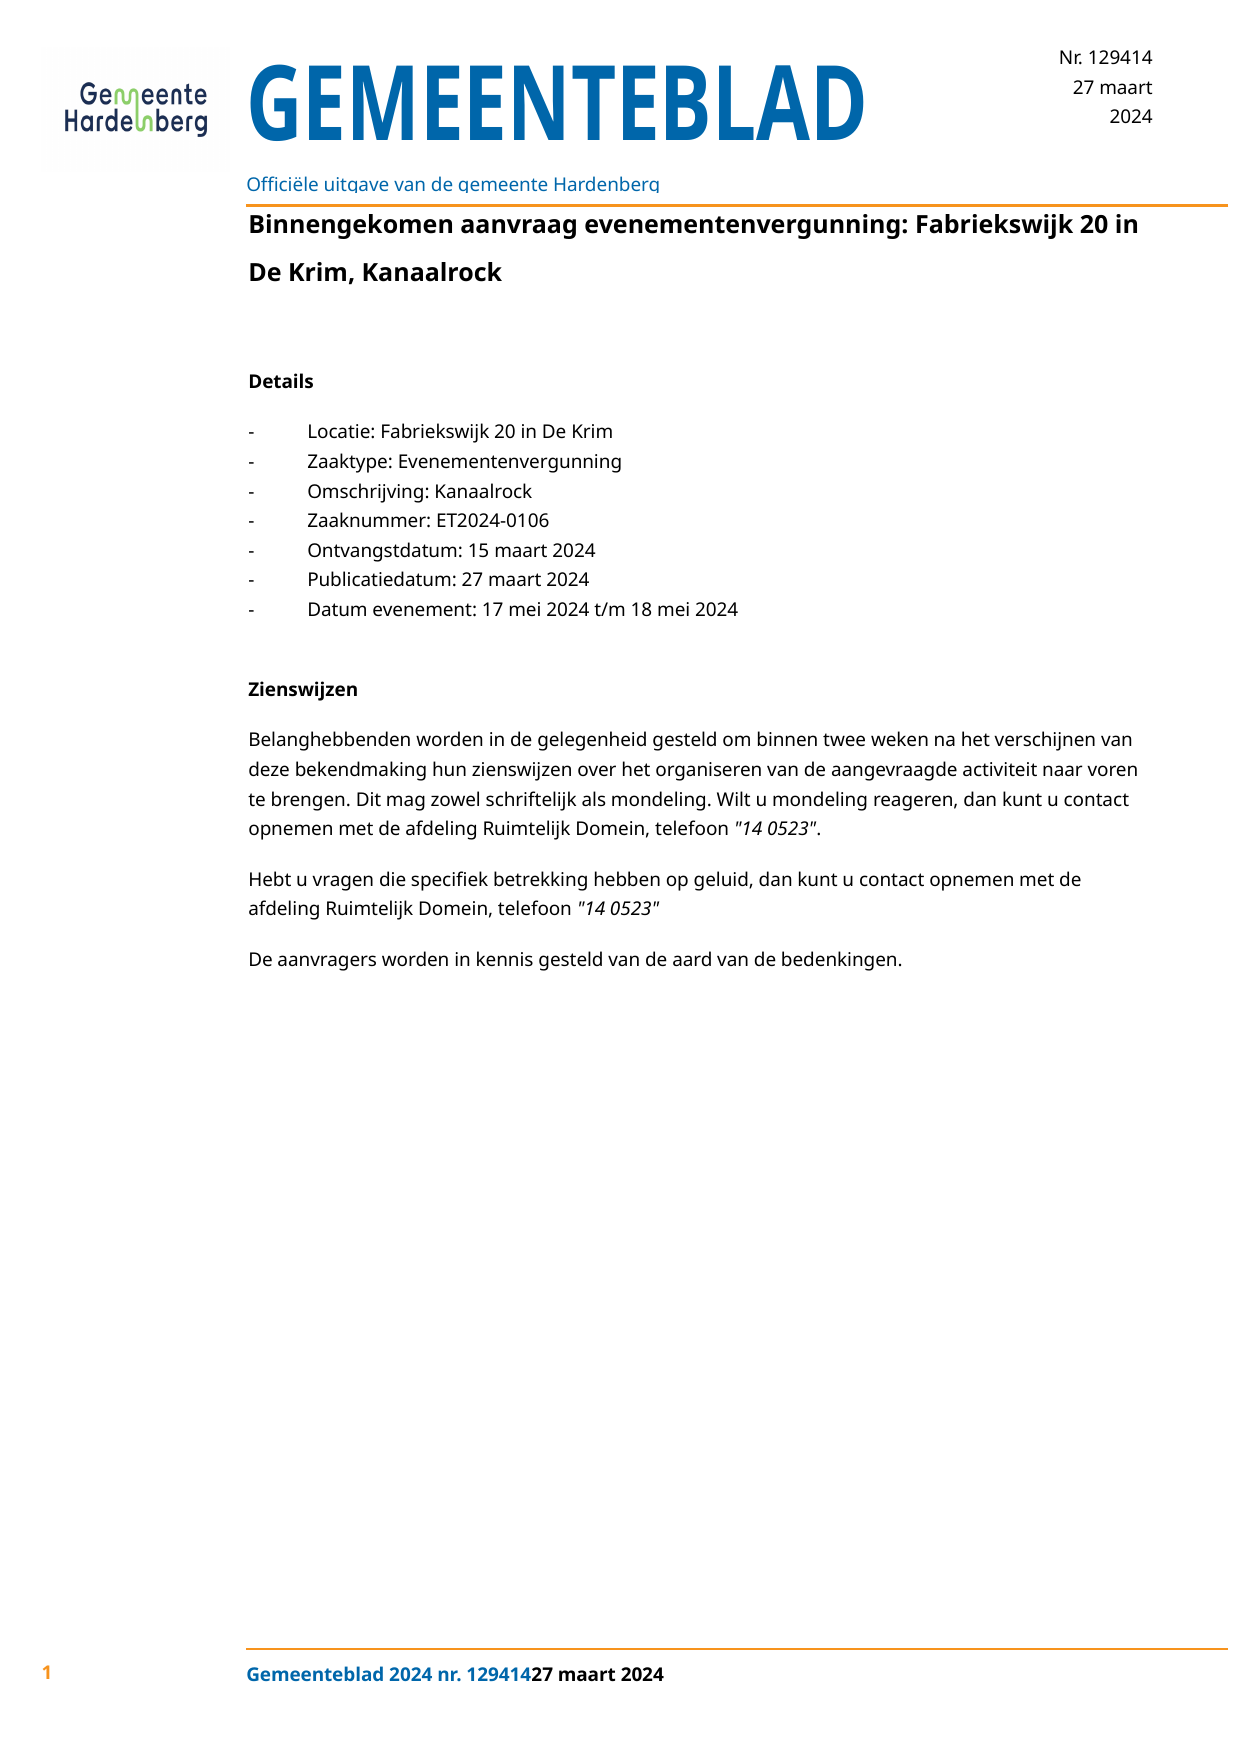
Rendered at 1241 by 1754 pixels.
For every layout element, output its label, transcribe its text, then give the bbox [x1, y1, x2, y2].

text Belanghebbenden worden in de gelegenheid gesteld om binnen twee weken na het verschijnen van deze bekendmaking hun zienswijzen over het organiseren van de aangevraagde activiteit naar voren te brengen. Dit mag zowel schriftelijk als mondeling. Wilt u mondeling reageren, dan kunt u contact opnemen met de afdeling Ruimtelijk Domein, telefoon "14 0523". [248, 727, 1152, 841]
text Zienswijzen [248, 676, 1152, 702]
list Zaaknummer: ET2024-0106 [248, 507, 1152, 533]
text Details [248, 368, 1152, 394]
list Zaaktype: Evenementenvergunning [248, 448, 1152, 474]
list Omschrijving: Kanaalrock [248, 478, 1152, 504]
list Publicatiedatum: 27 maart 2024 [248, 567, 1152, 592]
list Ontvangstdatum: 15 maart 2024 [248, 537, 1152, 563]
list Locatie: Fabriekswijk 20 in De Krim [248, 419, 1152, 444]
text De aanvragers worden in kennis gesteld van de aard van de bedenkingen. [248, 946, 1152, 972]
text Binnengekomen aanvraag evenementenvergunning: Fabriekswijk 20 in De Krim, Kanaalrock [248, 207, 1152, 288]
picture [41, 47, 231, 172]
text Hebt u vragen die specifiek betrekking hebben op geluid, dan kunt u contact opnemen met de afdeling Ruimtelijk Domein, telefoon "14 0523" [248, 866, 1152, 921]
list Datum evenement: 17 mei 2024 t/m 18 mei 2024 [248, 596, 1152, 622]
